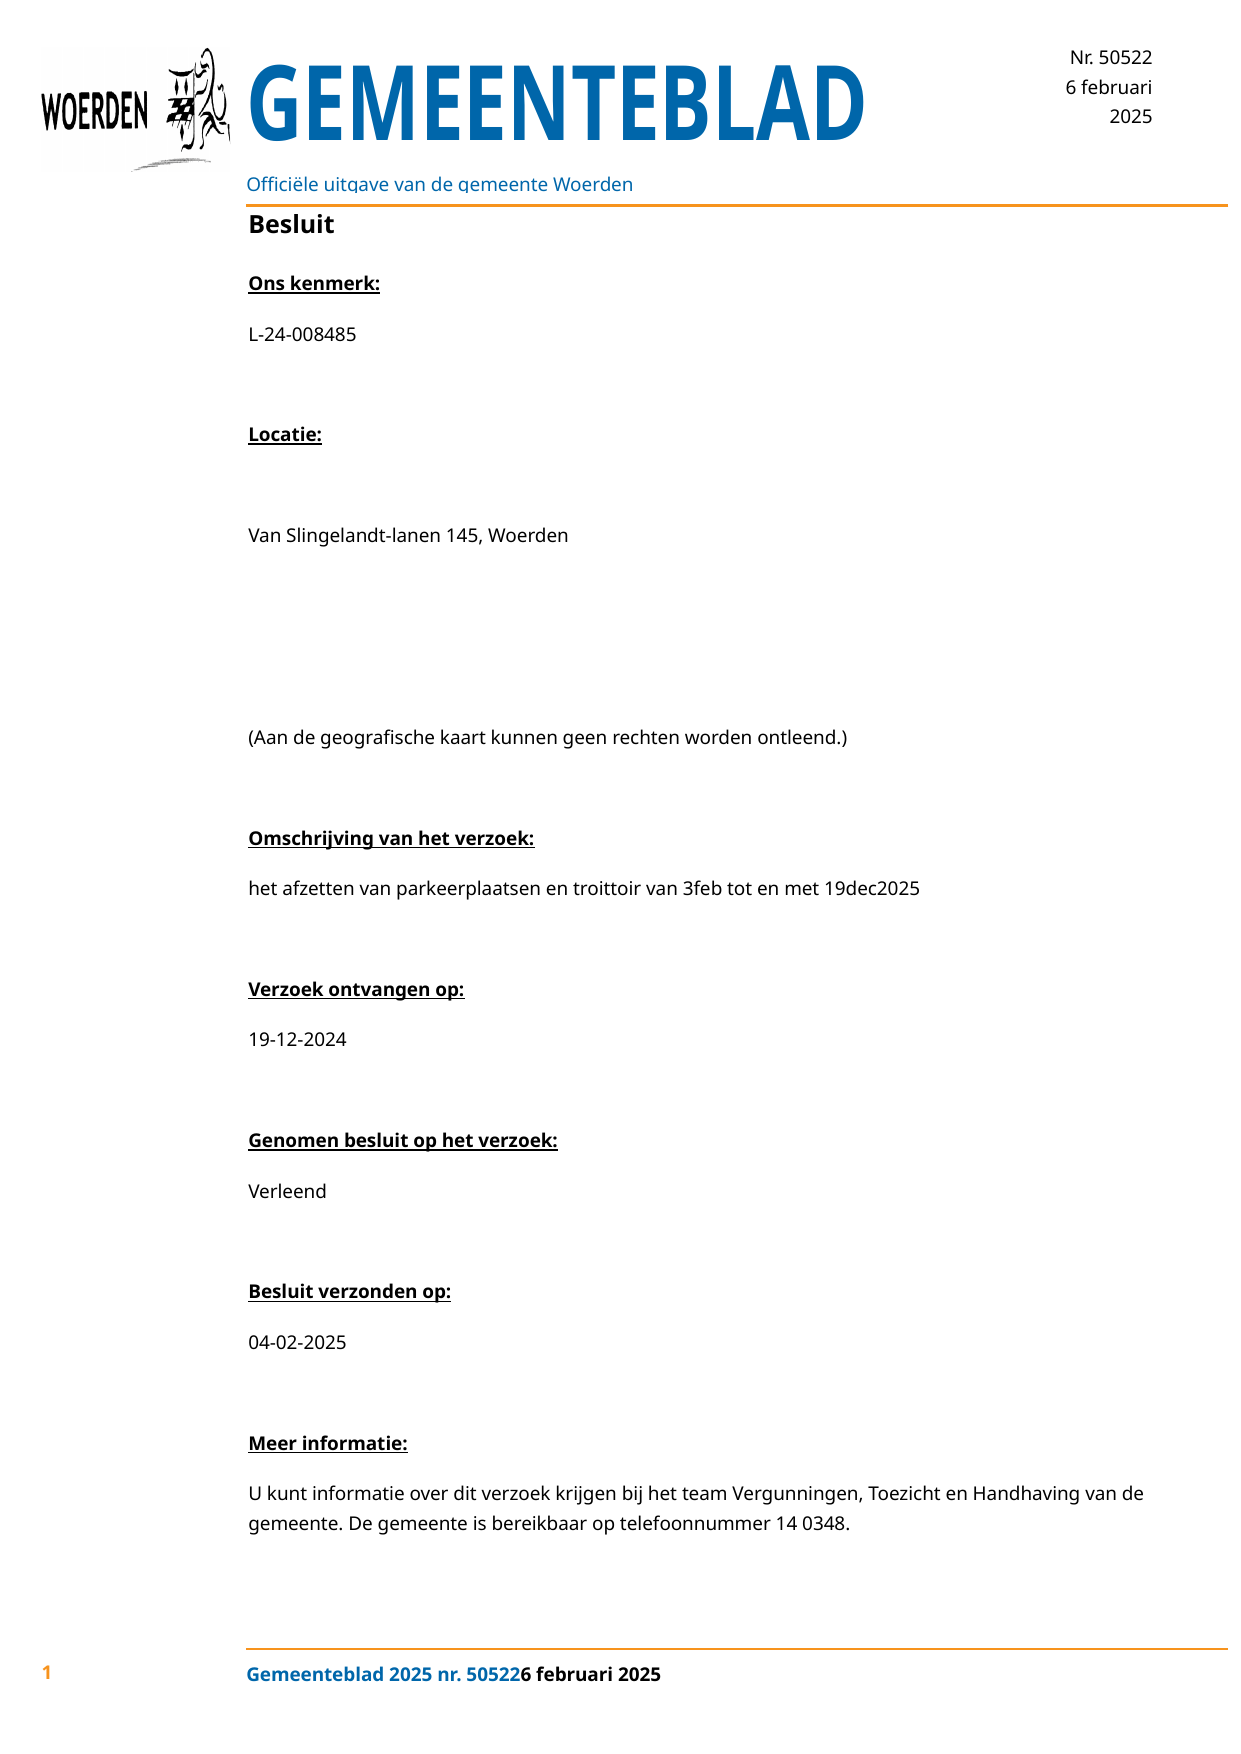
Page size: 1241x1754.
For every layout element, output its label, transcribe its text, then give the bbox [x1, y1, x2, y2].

text Verleend [248, 1178, 1152, 1203]
text het afzetten van parkeerplaatsen en troittoir van 3feb tot en met 19dec2025 [248, 875, 1152, 901]
text (Aan de geografische kaart kunnen geen rechten worden ontleend.) [248, 724, 1152, 750]
text 19-12-2024 [248, 1027, 1152, 1052]
text Omschrijving van het verzoek: [248, 825, 1152, 851]
text Verzoek ontvangen op: [248, 976, 1152, 1002]
picture [41, 47, 231, 172]
text 04-02-2025 [248, 1329, 1152, 1355]
text Ons kenmerk: [248, 270, 1152, 296]
text Genomen besluit op het verzoek: [248, 1127, 1152, 1153]
text Van Slingelandt-lanen 145, Woerden [248, 522, 1152, 548]
text Locatie: [248, 422, 1152, 447]
text U kunt informatie over dit verzoek krijgen bij het team Vergunningen, Toezicht en Handhaving van de gemeente. De gemeente is bereikbaar op telefoonnummer 14 0348. [248, 1480, 1152, 1536]
text Besluit verzonden op: [248, 1279, 1152, 1304]
text L-24-008485 [248, 321, 1152, 346]
text Besluit [248, 207, 1152, 241]
text Meer informatie: [248, 1430, 1152, 1456]
